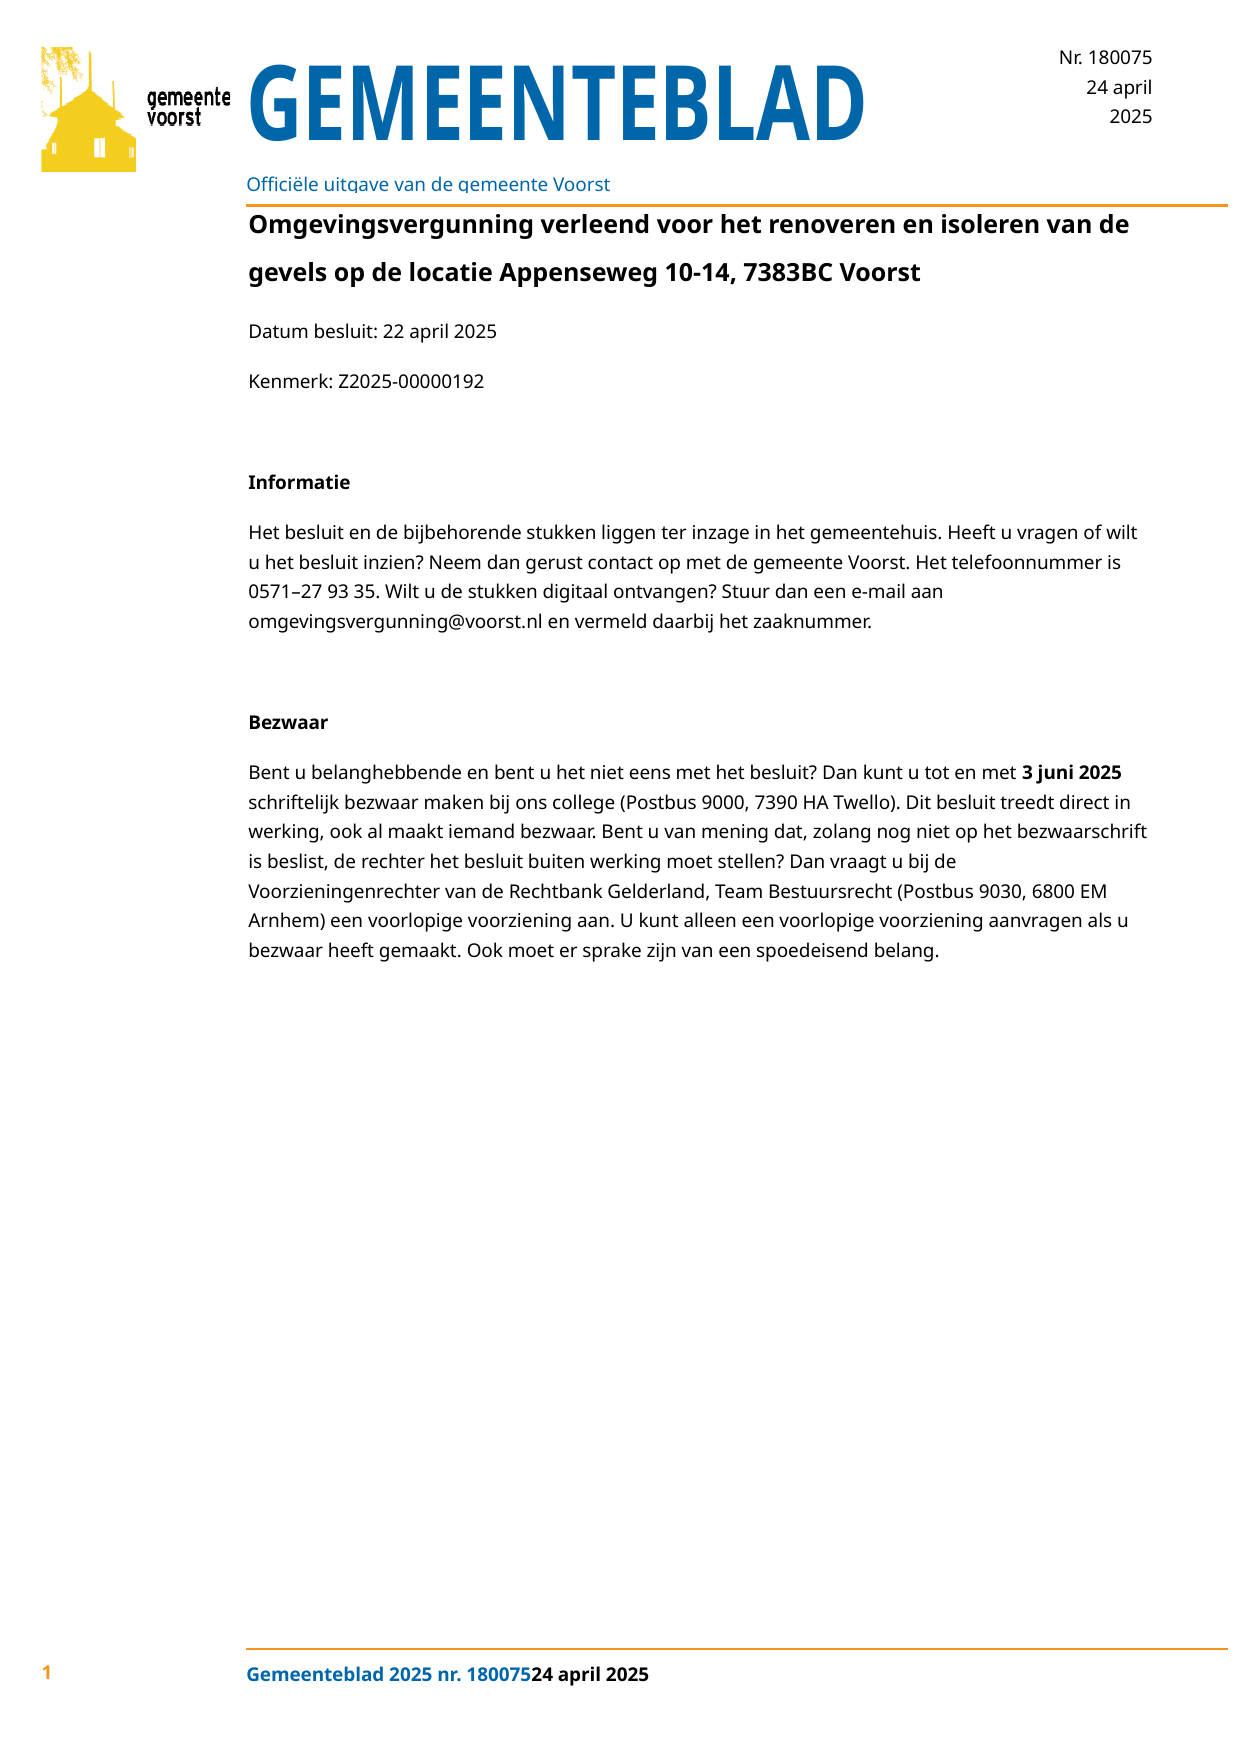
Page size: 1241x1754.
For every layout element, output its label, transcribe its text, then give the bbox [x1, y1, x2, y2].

text Het besluit en de bijbehorende stukken liggen ter inzage in het gemeentehuis. Heeft u vragen of wilt u het besluit inzien? Neem dan gerust contact op met de gemeente Voorst. Het telefoonnummer is 0571–27 93 35. Wilt u de stukken digitaal ontvangen? Stuur dan een e-mail aan omgevingsvergunning@voorst.nl en vermeld daarbij het zaaknummer. [248, 519, 1152, 634]
text Bent u belanghebbende en bent u het niet eens met het besluit? Dan kunt u tot en met 3 juni 2025 schriftelijk bezwaar maken bij ons college (Postbus 9000, 7390 HA Twello). Dit besluit treedt direct in werking, ook al maakt iemand bezwaar. Bent u van mening dat, zolang nog niet op het bezwaarschrift is beslist, de rechter het besluit buiten werking moet stellen? Dan vraagt u bij de Voorzieningenrechter van de Rechtbank Gelderland, Team Bestuursrecht (Postbus 9030, 6800 EM Arnhem) een voorlopige voorziening aan. U kunt alleen een voorlopige voorziening aanvragen als u bezwaar heeft gemaakt. Ook moet er sprake zijn van een spoedeisend belang. [248, 759, 1152, 963]
text Bezwaar [248, 709, 1152, 735]
picture [41, 47, 231, 172]
text Kenmerk: Z2025-00000192 [248, 368, 1152, 394]
text Informatie [248, 469, 1152, 495]
text Datum besluit: 22 april 2025 [248, 318, 1152, 344]
text Omgevingsvergunning verleend voor het renoveren en isoleren van de gevels op de locatie Appenseweg 10-14, 7383BC Voorst [248, 207, 1152, 288]
